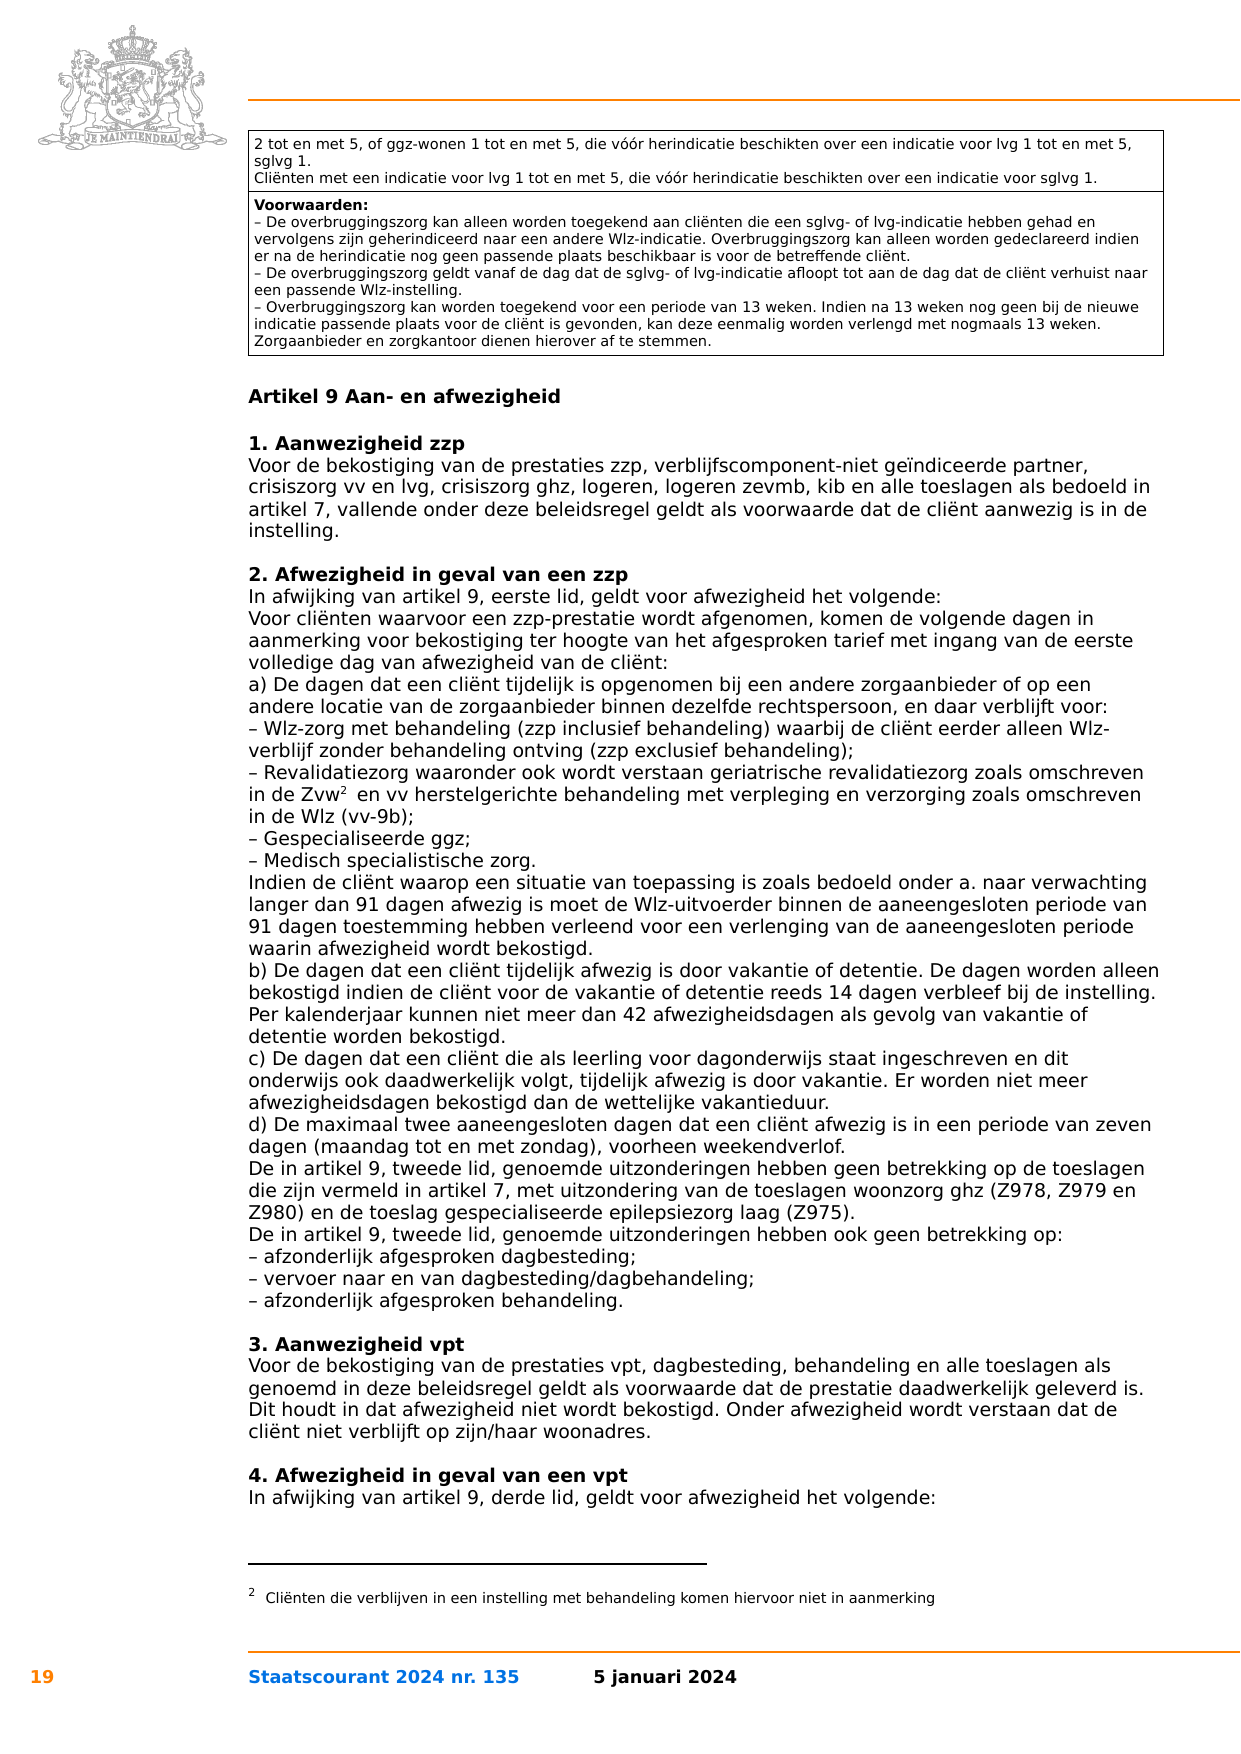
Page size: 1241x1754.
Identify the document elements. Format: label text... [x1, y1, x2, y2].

text – afzonderlijk afgesproken dagbesteding; [248, 1246, 1163, 1268]
text – Wlz-zorg met behandeling (zzp inclusief behandeling) waarbij de cliënt eerder alleen Wlz-verblijf zonder behandeling ontving (zzp exclusief behandeling); [248, 718, 1163, 762]
text a) De dagen dat een cliënt tijdelijk is opgenomen bij een andere zorgaanbieder of op een andere locatie van de zorgaanbieder binnen dezelfde rechtspersoon, en daar verblijft voor: [248, 674, 1163, 718]
text Voor de bekostiging van de prestaties zzp, verblijfscomponent-niet geïndiceerde partner, crisiszorg vv en lvg, crisiszorg ghz, logeren, logeren zevmb, kib en alle toeslagen als bedoeld in artikel 7, vallende onder deze beleidsregel geldt als voorwaarde dat de cliënt aanwezig is in de instelling. [248, 454, 1163, 542]
text b) De dagen dat een cliënt tijdelijk afwezig is door vakantie of detentie. De dagen worden alleen bekostigd indien de cliënt voor de vakantie of detentie reeds 14 dagen verbleef bij de instelling. Per kalenderjaar kunnen niet meer dan 42 afwezigheidsdagen als gevolg van vakantie of detentie worden bekostigd. [248, 960, 1163, 1048]
text Voor de bekostiging van de prestaties vpt, dagbesteding, behandeling en alle toeslagen als genoemd in deze beleidsregel geldt als voorwaarde dat de prestatie daadwerkelijk geleverd is. Dit houdt in dat afwezigheid niet wordt bekostigd. Onder afwezigheid wordt verstaan dat de cliënt niet verblijft op zijn/haar woonadres. [248, 1355, 1163, 1443]
text c) De dagen dat een cliënt die als leerling voor dagonderwijs staat ingeschreven en dit onderwijs ook daadwerkelijk volgt, tijdelijk afwezig is door vakantie. Er worden niet meer afwezigheidsdagen bekostigd dan de wettelijke vakantieduur. [248, 1048, 1163, 1114]
text – Medisch specialistische zorg. [248, 850, 1163, 872]
table_cell 2 tot en met 5, of ggz-wonen 1 tot en met 5, die vóór herindicatie beschikten over een indicatie voor lvg 1 tot en met 5, sglvg 1. Cliënten met een indicatie voor lvg 1 tot en met 5, die vóór herindicatie beschikten over een indicatie voor sglvg 1. [249, 131, 1163, 191]
table_cell Voorwaarden: – De overbruggingszorg kan alleen worden toegekend aan cliënten die een sglvg- of lvg-indicatie hebben gehad en vervolgens zijn geherindiceerd naar een andere Wlz-indicatie. Overbruggingszorg kan alleen worden gedeclareerd indien er na de herindicatie nog geen passende plaats beschikbaar is voor de betreffende cliënt. – De overbruggingszorg geldt vanaf de dag dat de sglvg- of lvg-indicatie afloopt tot aan de dag dat de cliënt verhuist naar een passende Wlz-instelling. – Overbruggingszorg kan worden toegekend voor een periode van 13 weken. Indien na 13 weken nog geen bij de nieuwe indicatie passende plaats voor de cliënt is gevonden, kan deze eenmalig worden verlengd met nogmaals 13 weken. Zorgaanbieder en zorgkantoor dienen hierover af te stemmen. [249, 192, 1163, 354]
text d) De maximaal twee aaneengesloten dagen dat een cliënt afwezig is in een periode van zeven dagen (maandag tot en met zondag), voorheen weekendverlof. [248, 1114, 1163, 1158]
text In afwijking van artikel 9, derde lid, geldt voor afwezigheid het volgende: [248, 1487, 1163, 1509]
subtitle 1. Aanwezigheid zzp [248, 432, 1163, 454]
subtitle 4. Afwezigheid in geval van een vpt [248, 1465, 1163, 1487]
text – Gespecialiseerde ggz; [248, 828, 1163, 850]
text – afzonderlijk afgesproken behandeling. [248, 1289, 1163, 1312]
subtitle Artikel 9 Aan- en afwezigheid [248, 386, 1163, 407]
text De in artikel 9, tweede lid, genoemde uitzonderingen hebben geen betrekking op de toeslagen die zijn vermeld in artikel 7, met uitzondering van de toeslagen woonzorg ghz (Z978, Z979 en Z980) en de toeslag gespecialiseerde epilepsiezorg laag (Z975). [248, 1158, 1163, 1224]
picture [38, 25, 227, 150]
subtitle 3. Aanwezigheid vpt [248, 1333, 1163, 1355]
text De in artikel 9, tweede lid, genoemde uitzonderingen hebben ook geen betrekking op: [248, 1224, 1163, 1246]
text In afwijking van artikel 9, eerste lid, geldt voor afwezigheid het volgende: [248, 586, 1163, 608]
subtitle 2. Afwezigheid in geval van een zzp [248, 564, 1163, 586]
text – vervoer naar en van dagbesteding/dagbehandeling; [248, 1268, 1163, 1289]
text Indien de cliënt waarop een situatie van toepassing is zoals bedoeld onder a. naar verwachting langer dan 91 dagen afwezig is moet de Wlz-uitvoerder binnen de aaneengesloten periode van 91 dagen toestemming hebben verleend voor een verlenging van de aaneengesloten periode waarin afwezigheid wordt bekostigd. [248, 872, 1163, 960]
text – Revalidatiezorg waaronder ook wordt verstaan geriatrische revalidatiezorg zoals omschreven in de Zvw en vv herstelgerichte behandeling met verpleging en verzorging zoals omschreven in de Wlz (vv-9b); [248, 762, 1163, 828]
text Cliënten die verblijven in een instelling met behandeling komen hiervoor niet in aanmerking [248, 1586, 1163, 1608]
text Voor cliënten waarvoor een zzp-prestatie wordt afgenomen, komen de volgende dagen in aanmerking voor bekostiging ter hoogte van het afgesproken tarief met ingang van de eerste volledige dag van afwezigheid van de cliënt: [248, 608, 1163, 674]
